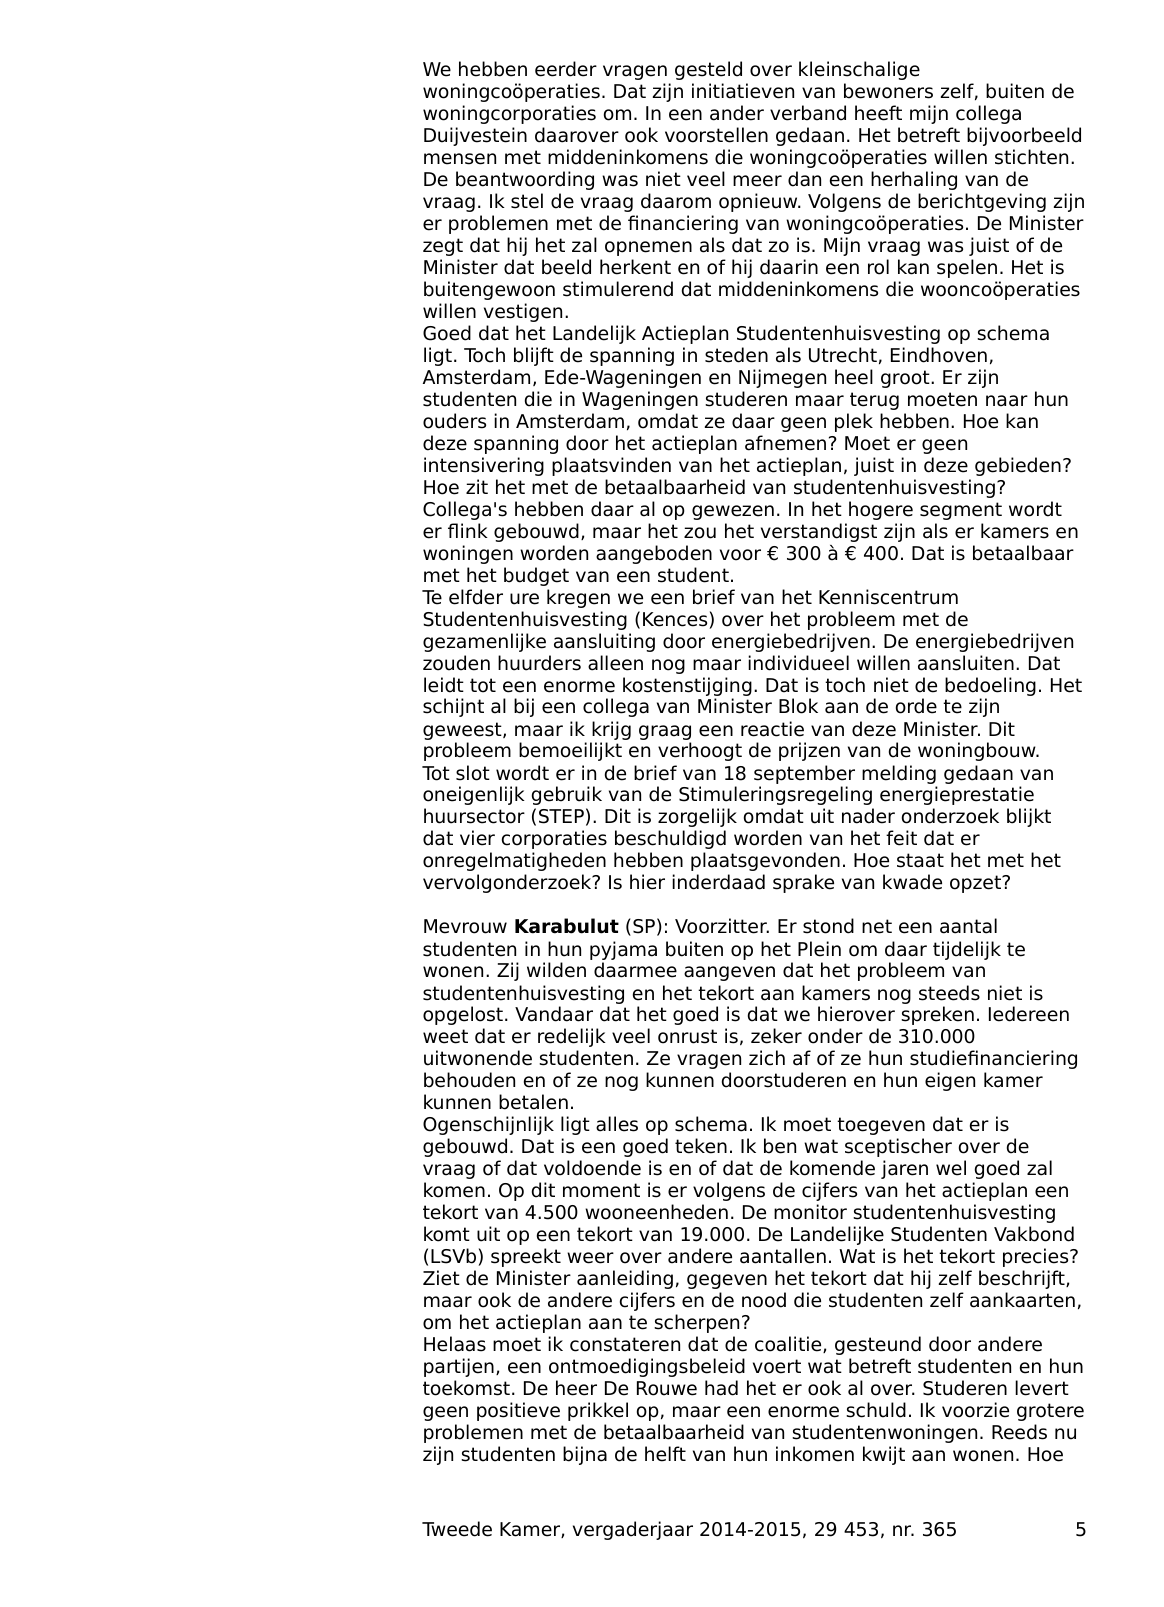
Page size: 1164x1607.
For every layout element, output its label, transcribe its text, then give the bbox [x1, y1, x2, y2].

text Goed dat het Landelijk Actieplan Studentenhuisvesting op schema ligt. Toch blijft de spanning in steden als Utrecht, Eindhoven, Amsterdam, Ede-Wageningen en Nijmegen heel groot. Er zijn studenten die in Wageningen studeren maar terug moeten naar hun ouders in Amsterdam, omdat ze daar geen plek hebben. Hoe kan deze spanning door het actieplan afnemen? Moet er geen intensivering plaatsvinden van het actieplan, juist in deze gebieden? [422, 323, 1087, 477]
text We hebben eerder vragen gesteld over kleinschalige woningcoöperaties. Dat zijn initiatieven van bewoners zelf, buiten de woningcorporaties om. In een ander verband heeft mijn collega Duijvestein daarover ook voorstellen gedaan. Het betreft bijvoorbeeld mensen met middeninkomens die woningcoöperaties willen stichten. De beantwoording was niet veel meer dan een herhaling van de vraag. Ik stel de vraag daarom opnieuw. Volgens de berichtgeving zijn er problemen met de financiering van woningcoöperaties. De Minister zegt dat hij het zal opnemen als dat zo is. Mijn vraag was juist of de Minister dat beeld herkent en of hij daarin een rol kan spelen. Het is buitengewoon stimulerend dat middeninkomens die wooncoöperaties willen vestigen. [422, 59, 1087, 323]
text Mevrouw Karabulut (SP): Voorzitter. Er stond net een aantal studenten in hun pyjama buiten op het Plein om daar tijdelijk te wonen. Zij wilden daarmee aangeven dat het probleem van studentenhuisvesting en het tekort aan kamers nog steeds niet is opgelost. Vandaar dat het goed is dat we hierover spreken. Iedereen weet dat er redelijk veel onrust is, zeker onder de 310.000 uitwonende studenten. Ze vragen zich af of ze hun studiefinanciering behouden en of ze nog kunnen doorstuderen en hun eigen kamer kunnen betalen. [422, 916, 1087, 1114]
text Te elfder ure kregen we een brief van het Kenniscentrum Studentenhuisvesting (Kences) over het probleem met de gezamenlijke aansluiting door energiebedrijven. De energiebedrijven zouden huurders alleen nog maar individueel willen aansluiten. Dat leidt tot een enorme kostenstijging. Dat is toch niet de bedoeling. Het schijnt al bij een collega van Minister Blok aan de orde te zijn geweest, maar ik krijg graag een reactie van deze Minister. Dit probleem bemoeilijkt en verhoogt de prijzen van de woningbouw. [422, 587, 1087, 762]
text Helaas moet ik constateren dat de coalitie, gesteund door andere partijen, een ontmoedigingsbeleid voert wat betreft studenten en hun toekomst. De heer De Rouwe had het er ook al over. Studeren levert geen positieve prikkel op, maar een enorme schuld. Ik voorzie grotere problemen met de betaalbaarheid van studentenwoningen. Reeds nu zijn studenten bijna de helft van hun inkomen kwijt aan wonen. Hoe [422, 1334, 1087, 1466]
text Tot slot wordt er in de brief van 18 september melding gedaan van oneigenlijk gebruik van de Stimuleringsregeling energieprestatie huursector (STEP). Dit is zorgelijk omdat uit nader onderzoek blijkt dat vier corporaties beschuldigd worden van het feit dat er onregelmatigheden hebben plaatsgevonden. Hoe staat het met het vervolgonderzoek? Is hier inderdaad sprake van kwade opzet? [422, 762, 1087, 894]
text Ogenschijnlijk ligt alles op schema. Ik moet toegeven dat er is gebouwd. Dat is een goed teken. Ik ben wat sceptischer over de vraag of dat voldoende is en of dat de komende jaren wel goed zal komen. Op dit moment is er volgens de cijfers van het actieplan een tekort van 4.500 wooneenheden. De monitor studentenhuisvesting komt uit op een tekort van 19.000. De Landelijke Studenten Vakbond (LSVb) spreekt weer over andere aantallen. Wat is het tekort precies? Ziet de Minister aanleiding, gegeven het tekort dat hij zelf beschrijft, maar ook de andere cijfers en de nood die studenten zelf aankaarten, om het actieplan aan te scherpen? [422, 1114, 1087, 1334]
text Hoe zit het met de betaalbaarheid van studentenhuisvesting? Collega's hebben daar al op gewezen. In het hogere segment wordt er flink gebouwd, maar het zou het verstandigst zijn als er kamers en woningen worden aangeboden voor € 300 à € 400. Dat is betaalbaar met het budget van een student. [422, 477, 1087, 587]
